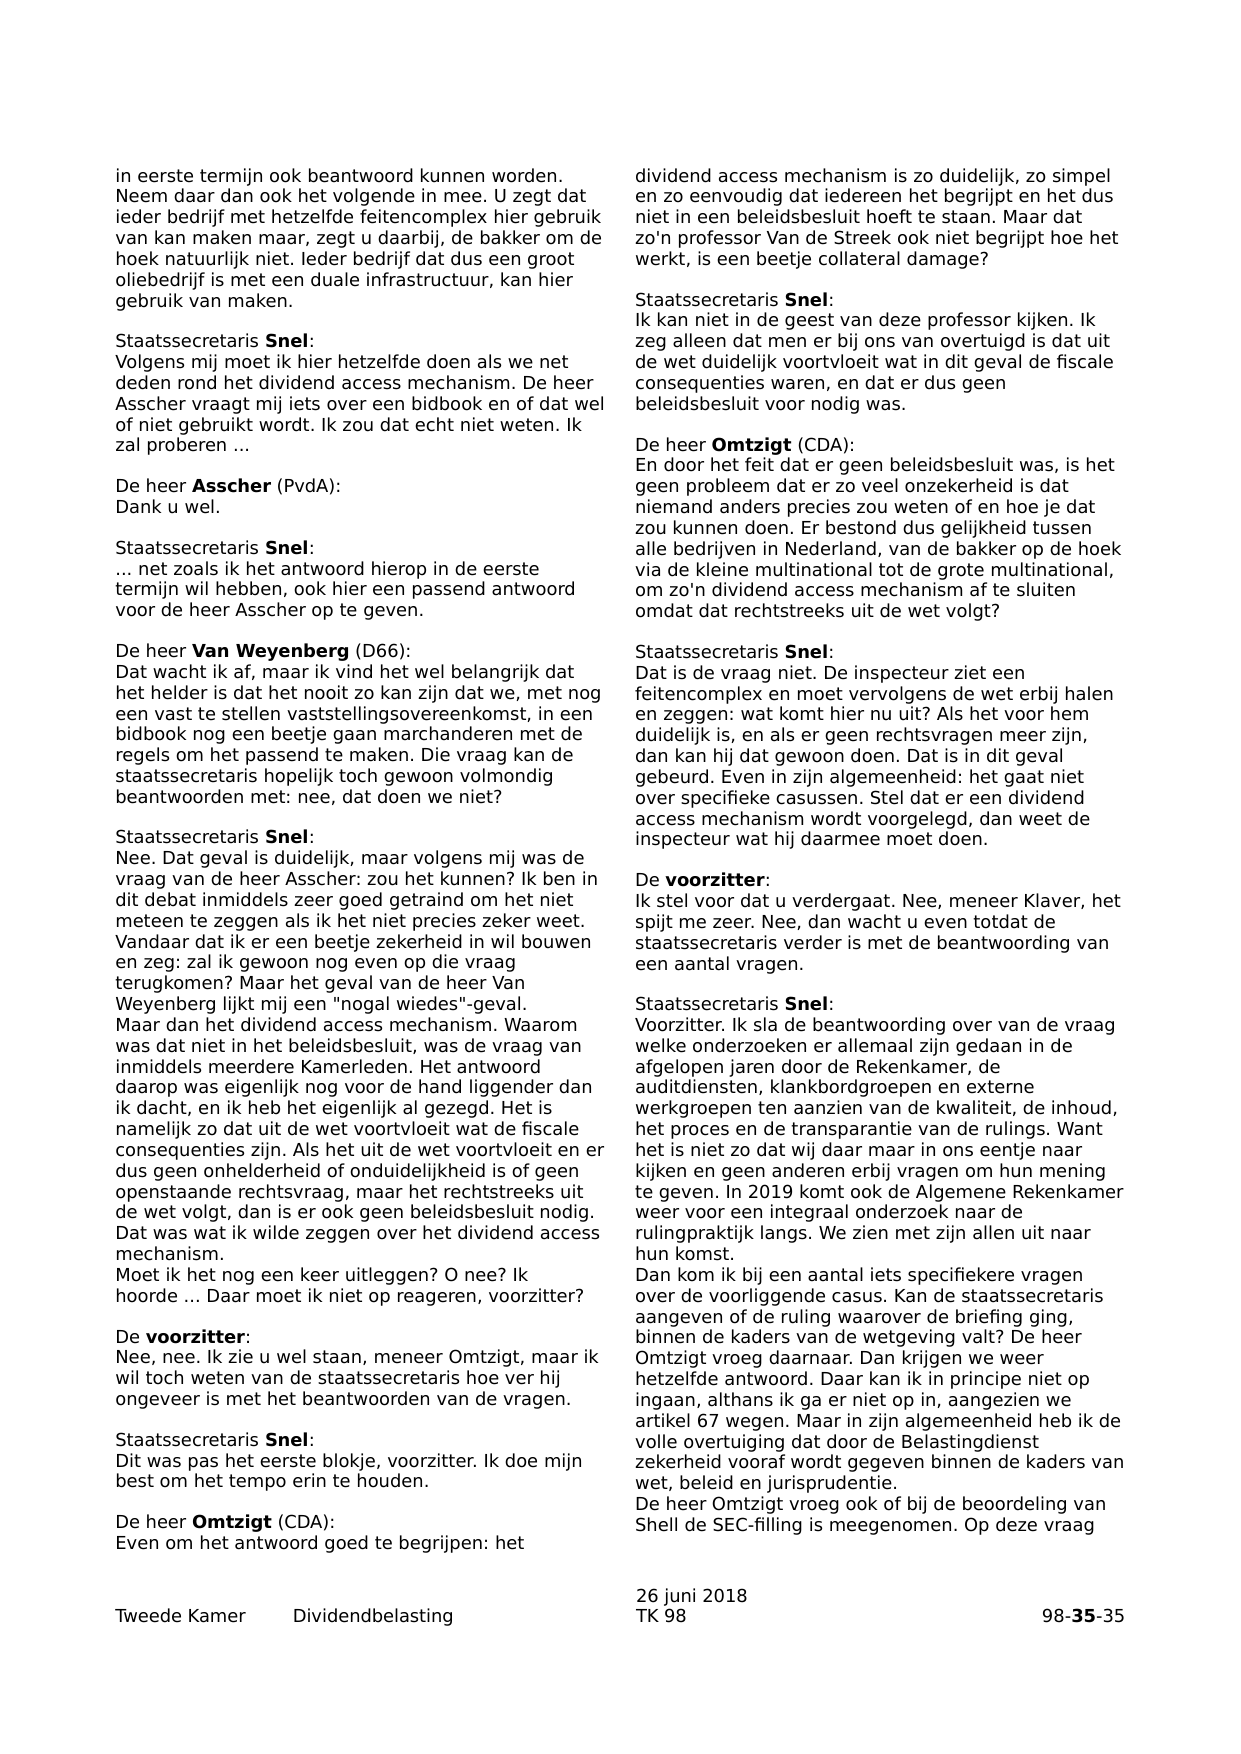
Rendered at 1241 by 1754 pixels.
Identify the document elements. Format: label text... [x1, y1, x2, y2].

text Staatssecretaris Snel: [635, 289, 1125, 310]
text Dit was pas het eerste blokje, voorzitter. Ik doe mijn best om het tempo erin te houden. [115, 1450, 605, 1492]
text Staatssecretaris Snel: [115, 331, 605, 352]
text De voorzitter: [635, 870, 1125, 891]
text Volgens mij moet ik hier hetzelfde doen als we net deden rond het dividend access mechanism. De heer Asscher vraagt mij iets over een bidbook en of dat wel of niet gebruikt wordt. Ik zou dat echt niet weten. Ik zal proberen ... [115, 352, 605, 456]
text Dat is de vraag niet. De inspecteur ziet een feitencomplex en moet vervolgens de wet erbij halen en zeggen: wat komt hier nu uit? Als het voor hem duidelijk is, en als er geen rechtsvragen meer zijn, dan kan hij dat gewoon doen. Dat is in dit geval gebeurd. Even in zijn algemeenheid: het gaat niet over specifieke casussen. Stel dat er een dividend access mechanism wordt voorgelegd, dan weet de inspecteur wat hij daarmee moet doen. [635, 662, 1125, 850]
text De heer Omtzigt vroeg ook of bij de beoordeling van Shell de SEC-filling is meegenomen. Op deze vraag [635, 1494, 1125, 1536]
text Dan kom ik bij een aantal iets specifiekere vragen over de voorliggende casus. Kan de staatssecretaris aangeven of de ruling waarover de briefing ging, binnen de kaders van de wetgeving valt? De heer Omtzigt vroeg daarnaar. Dan krijgen we weer hetzelfde antwoord. Daar kan ik in principe niet op ingaan, althans ik ga er niet op in, aangezien we artikel 67 wegen. Maar in zijn algemeenheid heb ik de volle overtuiging dat door de Belastingdienst zekerheid vooraf wordt gegeven binnen de kaders van wet, beleid en jurisprudentie. [635, 1265, 1125, 1494]
text De heer Asscher (PvdA): [115, 476, 605, 497]
text De voorzitter: [115, 1326, 605, 1347]
text Voorzitter. Ik sla de beantwoording over van de vraag welke onderzoeken er allemaal zijn gedaan in de afgelopen jaren door de Rekenkamer, de auditdiensten, klankbordgroepen en externe werkgroepen ten aanzien van de kwaliteit, de inhoud, het proces en de transparantie van de rulings. Want het is niet zo dat wij daar maar in ons eentje naar kijken en geen anderen erbij vragen om hun mening te geven. In 2019 komt ook de Algemene Rekenkamer weer voor een integraal onderzoek naar de rulingpraktijk langs. We zien met zijn allen uit naar hun komst. [635, 1015, 1125, 1265]
text Ik kan niet in de geest van deze professor kijken. Ik zeg alleen dat men er bij ons van overtuigd is dat uit de wet duidelijk voortvloeit wat in dit geval de fiscale consequenties waren, en dat er dus geen beleidsbesluit voor nodig was. [635, 310, 1125, 414]
text dividend access mechanism is zo duidelijk, zo simpel en zo eenvoudig dat iedereen het begrijpt en het dus niet in een beleidsbesluit hoeft te staan. Maar dat zo'n professor Van de Streek ook niet begrijpt hoe het werkt, is een beetje collateral damage? [635, 165, 1125, 269]
text ... net zoals ik het antwoord hierop in de eerste termijn wil hebben, ook hier een passend antwoord voor de heer Asscher op te geven. [115, 558, 605, 621]
text Nee. Dat geval is duidelijk, maar volgens mij was de vraag van de heer Asscher: zou het kunnen? Ik ben in dit debat inmiddels zeer goed getraind om het niet meteen te zeggen als ik het niet precies zeker weet. Vandaar dat ik er een beetje zekerheid in wil bouwen en zeg: zal ik gewoon nog even op die vraag terugkomen? Maar het geval van de heer Van Weyenberg lijkt mij een "nogal wiedes"-geval. [115, 848, 605, 1015]
text Staatssecretaris Snel: [115, 1430, 605, 1450]
text Dank u wel. [115, 497, 605, 518]
text Staatssecretaris Snel: [115, 538, 605, 558]
text Nee, nee. Ik zie u wel staan, meneer Omtzigt, maar ik wil toch weten van de staatssecretaris hoe ver hij ongeveer is met het beantwoorden van de vragen. [115, 1347, 605, 1410]
text En door het feit dat er geen beleidsbesluit was, is het geen probleem dat er zo veel onzekerheid is dat niemand anders precies zou weten of en hoe je dat zou kunnen doen. Er bestond dus gelijkheid tussen alle bedrijven in Nederland, van de bakker op de hoek via de kleine multinational tot de grote multinational, om zo'n dividend access mechanism af te sluiten omdat dat rechtstreeks uit de wet volgt? [635, 455, 1125, 622]
text Ik stel voor dat u verdergaat. Nee, meneer Klaver, het spijt me zeer. Nee, dan wacht u even totdat de staatssecretaris verder is met de beantwoording van een aantal vragen. [635, 891, 1125, 974]
text De heer Van Weyenberg (D66): [115, 641, 605, 662]
text De heer Omtzigt (CDA): [635, 434, 1125, 455]
text De heer Omtzigt (CDA): [115, 1512, 605, 1533]
text Maar dan het dividend access mechanism. Waarom was dat niet in het beleidsbesluit, was de vraag van inmiddels meerdere Kamerleden. Het antwoord daarop was eigenlijk nog voor de hand liggender dan ik dacht, en ik heb het eigenlijk al gezegd. Het is namelijk zo dat uit de wet voortvloeit wat de fiscale consequenties zijn. Als het uit de wet voortvloeit en er dus geen onhelderheid of onduidelijkheid is of geen openstaande rechtsvraag, maar het rechtstreeks uit de wet volgt, dan is er ook geen beleidsbesluit nodig. Dat was wat ik wilde zeggen over het dividend access mechanism. [115, 1015, 605, 1265]
text Staatssecretaris Snel: [635, 994, 1125, 1015]
text Dat wacht ik af, maar ik vind het wel belangrijk dat het helder is dat het nooit zo kan zijn dat we, met nog een vast te stellen vaststellingsovereenkomst, in een bidbook nog een beetje gaan marchanderen met de regels om het passend te maken. Die vraag kan de staatssecretaris hopelijk toch gewoon volmondig beantwoorden met: nee, dat doen we niet? [115, 662, 605, 807]
text in eerste termijn ook beantwoord kunnen worden. Neem daar dan ook het volgende in mee. U zegt dat ieder bedrijf met hetzelfde feitencomplex hier gebruik van kan maken maar, zegt u daarbij, de bakker om de hoek natuurlijk niet. Ieder bedrijf dat dus een groot oliebedrijf is met een duale infrastructuur, kan hier gebruik van maken. [115, 165, 605, 311]
text Staatssecretaris Snel: [115, 827, 605, 848]
text Even om het antwoord goed te begrijpen: het [115, 1533, 605, 1554]
text Moet ik het nog een keer uitleggen? O nee? Ik hoorde ... Daar moet ik niet op reageren, voorzitter? [115, 1265, 605, 1306]
text Staatssecretaris Snel: [635, 642, 1125, 662]
